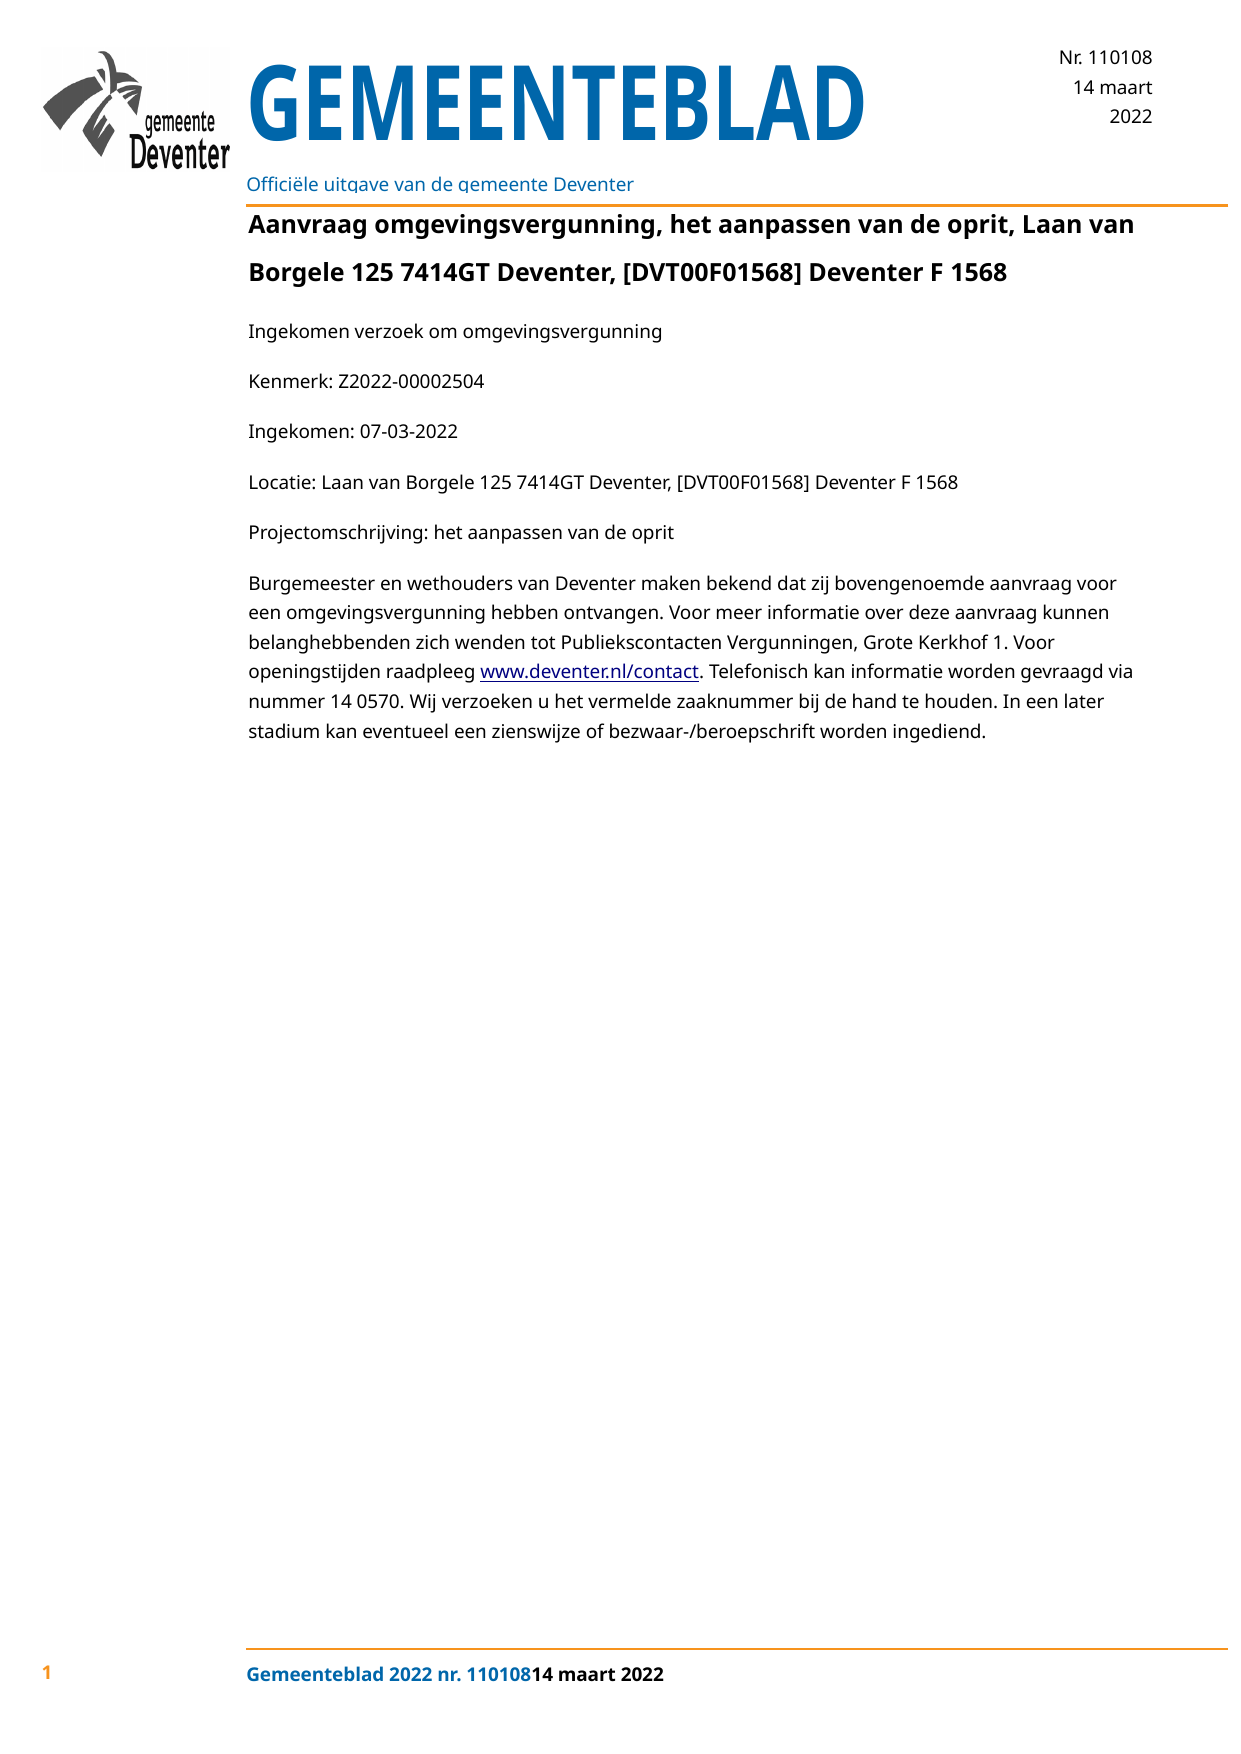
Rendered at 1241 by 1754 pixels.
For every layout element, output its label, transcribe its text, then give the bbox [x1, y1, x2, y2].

picture [41, 47, 231, 172]
text Aanvraag omgevingsvergunning, het aanpassen van de oprit, Laan van Borgele 125 7414GT Deventer, [DVT00F01568] Deventer F 1568 [248, 207, 1152, 288]
text Kenmerk: Z2022-00002504 [248, 368, 1152, 394]
text Projectomschrijving: het aanpassen van de oprit [248, 519, 1152, 545]
text Ingekomen: 07-03-2022 [248, 419, 1152, 444]
text Ingekomen verzoek om omgevingsvergunning [248, 318, 1152, 344]
text Burgemeester en wethouders van Deventer maken bekend dat zij bovengenoemde aanvraag voor een omgevingsvergunning hebben ontvangen. Voor meer informatie over deze aanvraag kunnen belanghebbenden zich wenden tot Publiekscontacten Vergunningen, Grote Kerkhof 1. Voor openingstijden raadpleeg www.deventer.nl/contact. Telefonisch kan informatie worden gevraagd via nummer 14 0570. Wij verzoeken u het vermelde zaaknummer bij de hand te houden. In een later stadium kan eventueel een zienswijze of bezwaar-/beroepschrift worden ingediend. [248, 570, 1152, 744]
text Locatie: Laan van Borgele 125 7414GT Deventer, [DVT00F01568] Deventer F 1568 [248, 469, 1152, 495]
